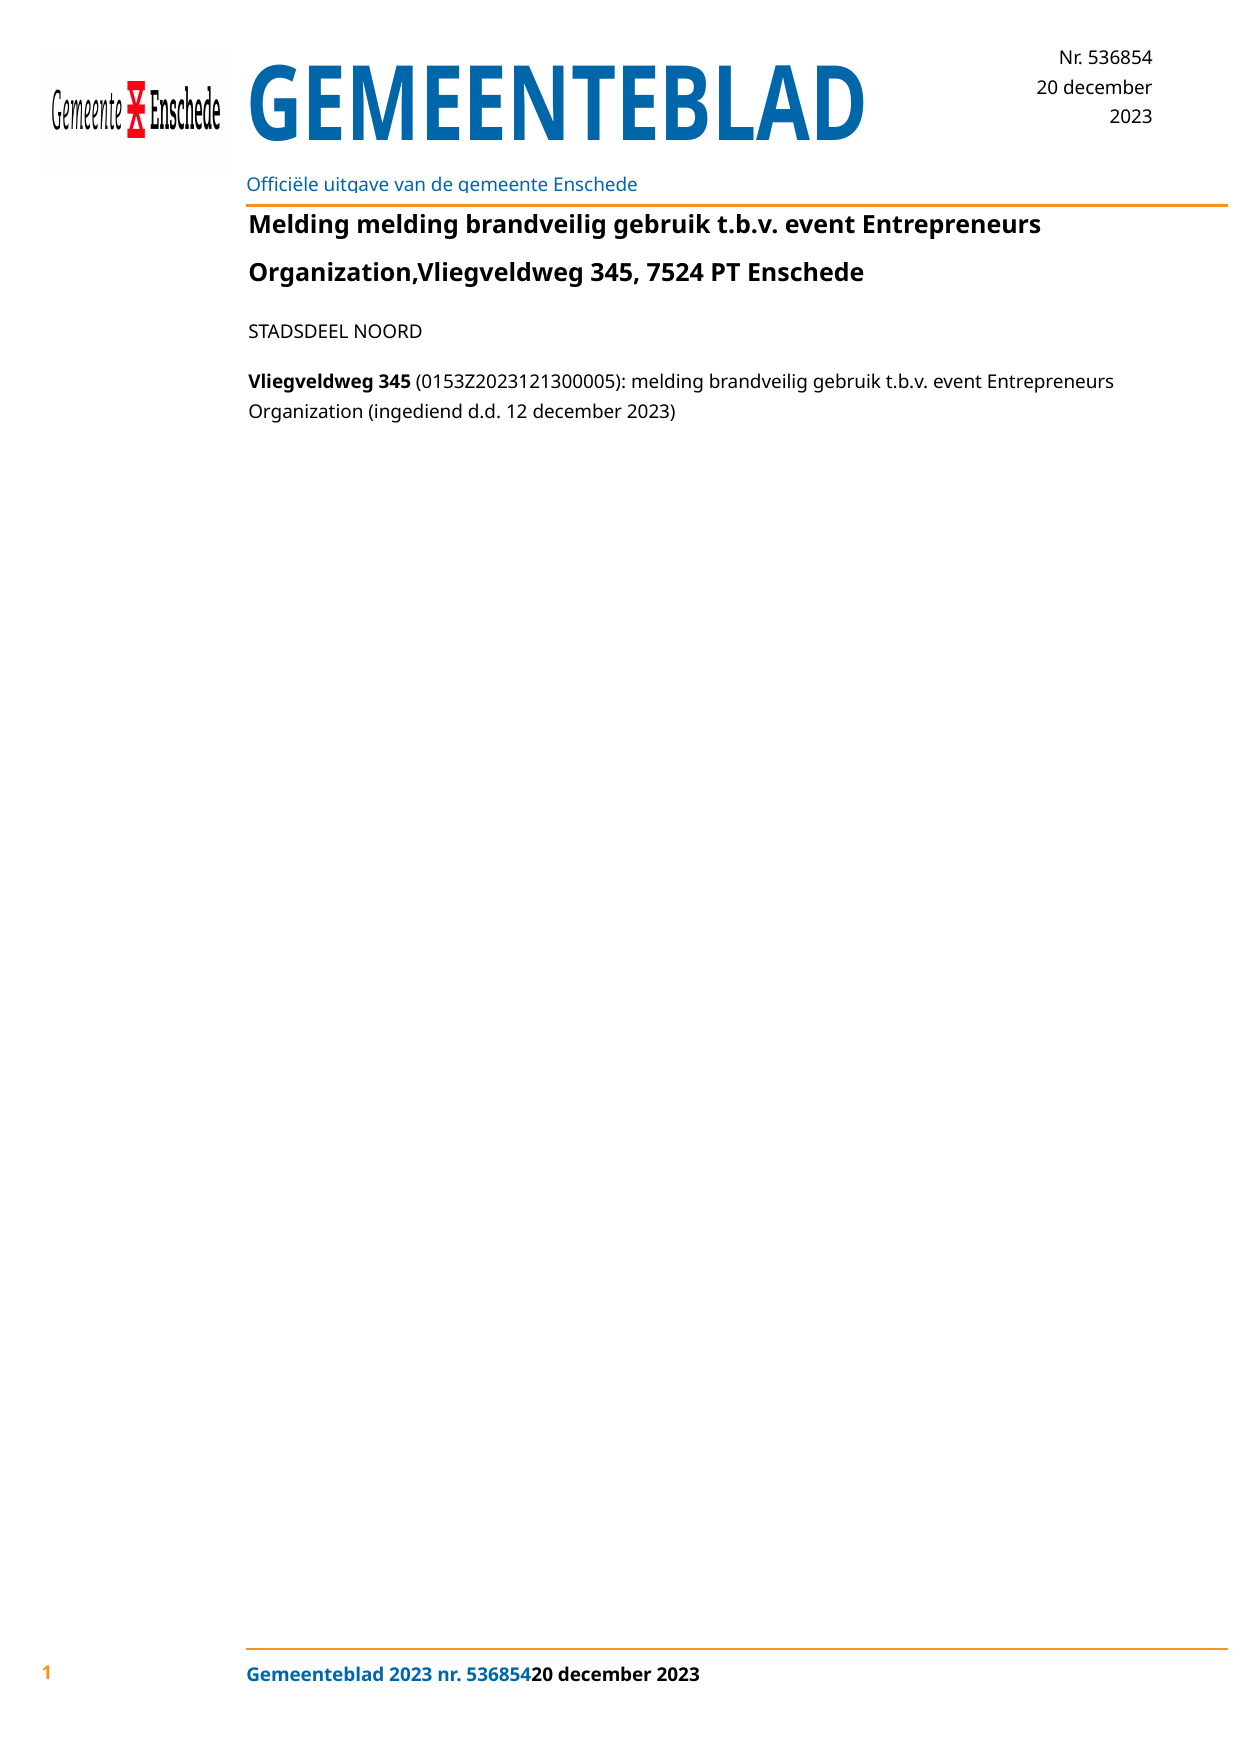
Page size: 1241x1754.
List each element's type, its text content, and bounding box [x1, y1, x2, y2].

text Vliegveldweg 345 (0153Z2023121300005): melding brandveilig gebruik t.b.v. event Entrepreneurs Organization (ingediend d.d. 12 december 2023) [248, 368, 1152, 424]
text STADSDEEL NOORD [248, 318, 1152, 344]
text Melding melding brandveilig gebruik t.b.v. event Entrepreneurs Organization,Vliegveldweg 345, 7524 PT Enschede [248, 207, 1152, 288]
picture [41, 47, 231, 172]
